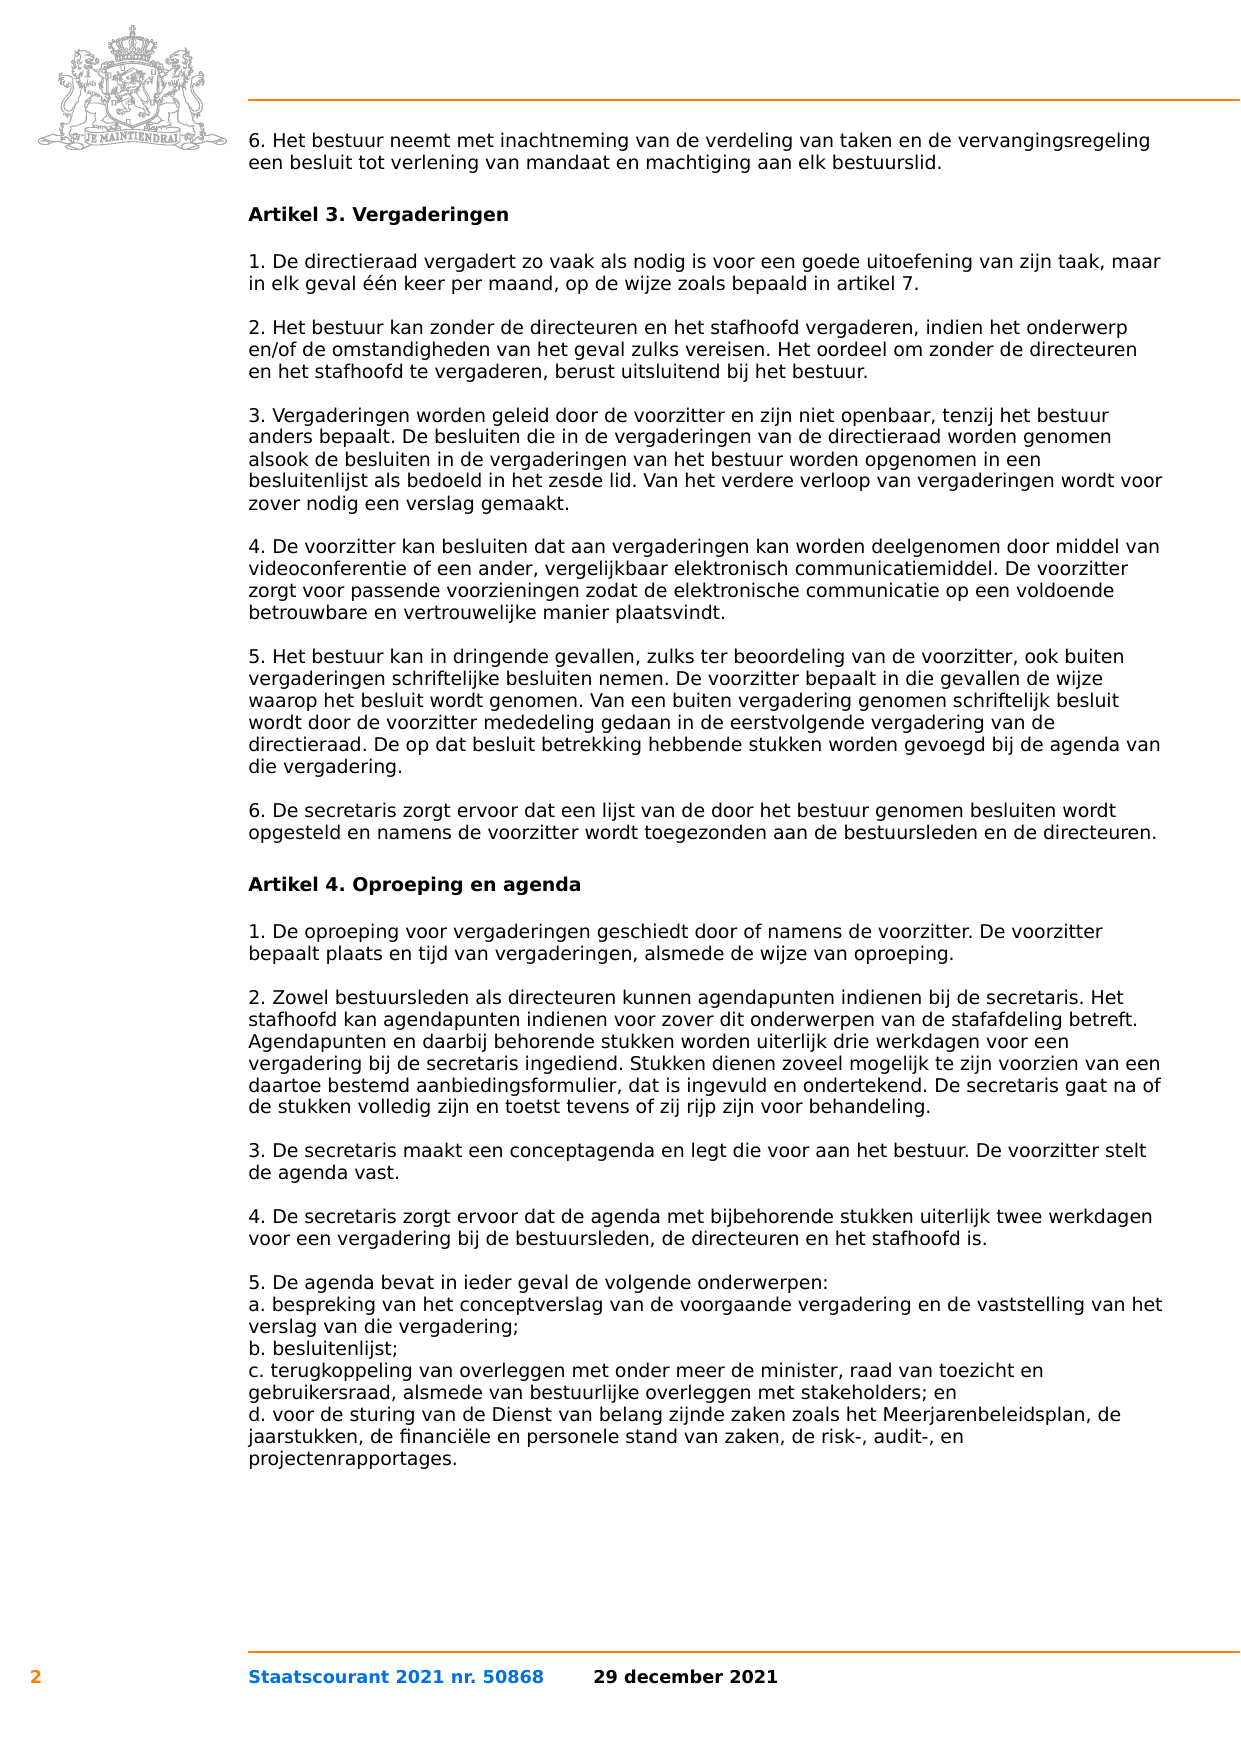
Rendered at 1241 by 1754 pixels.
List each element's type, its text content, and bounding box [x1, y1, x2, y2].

text 3. De secretaris maakt een conceptagenda en legt die voor aan het bestuur. De voorzitter stelt de agenda vast. [248, 1140, 1163, 1184]
picture [38, 25, 227, 150]
text 5. Het bestuur kan in dringende gevallen, zulks ter beoordeling van de voorzitter, ook buiten vergaderingen schriftelijke besluiten nemen. De voorzitter bepaalt in die gevallen de wijze waarop het besluit wordt genomen. Van een buiten vergadering genomen schriftelijk besluit wordt door de voorzitter mededeling gedaan in de eerstvolgende vergadering van de directieraad. De op dat besluit betrekking hebbende stukken worden gevoegd bij de agenda van die vergadering. [248, 646, 1163, 778]
subtitle Artikel 3. Vergaderingen [248, 204, 1163, 226]
text 2. Zowel bestuursleden als directeuren kunnen agendapunten indienen bij de secretaris. Het stafhoofd kan agendapunten indienen voor zover dit onderwerpen van de stafafdeling betreft. Agendapunten en daarbij behorende stukken worden uiterlijk drie werkdagen voor een vergadering bij de secretaris ingediend. Stukken dienen zoveel mogelijk te zijn voorzien van een daartoe bestemd aanbiedingsformulier, dat is ingevuld en ondertekend. De secretaris gaat na of de stukken volledig zijn en toetst tevens of zij rijp zijn voor behandeling. [248, 987, 1163, 1118]
text a. bespreking van het conceptverslag van de voorgaande vergadering en de vaststelling van het verslag van die vergadering; [248, 1294, 1163, 1338]
subtitle Artikel 4. Oproeping en agenda [248, 874, 1163, 896]
text d. voor de sturing van de Dienst van belang zijnde zaken zoals het Meerjarenbeleidsplan, de jaarstukken, de financiële en personele stand van zaken, de risk-, audit-, en projectenrapportages. [248, 1404, 1163, 1470]
text 6. Het bestuur neemt met inachtneming van de verdeling van taken en de vervangingsregeling een besluit tot verlening van mandaat en machtiging aan elk bestuurslid. [248, 130, 1163, 174]
text c. terugkoppeling van overleggen met onder meer de minister, raad van toezicht en gebruikersraad, alsmede van bestuurlijke overleggen met stakeholders; en [248, 1360, 1163, 1404]
text 5. De agenda bevat in ieder geval de volgende onderwerpen: [248, 1272, 1163, 1294]
text b. besluitenlijst; [248, 1338, 1163, 1360]
text 1. De oproeping voor vergaderingen geschiedt door of namens de voorzitter. De voorzitter bepaalt plaats en tijd van vergaderingen, alsmede de wijze van oproeping. [248, 921, 1163, 965]
text 4. De secretaris zorgt ervoor dat de agenda met bijbehorende stukken uiterlijk twee werkdagen voor een vergadering bij de bestuursleden, de directeuren en het stafhoofd is. [248, 1206, 1163, 1250]
text 3. Vergaderingen worden geleid door de voorzitter en zijn niet openbaar, tenzij het bestuur anders bepaalt. De besluiten die in de vergaderingen van de directieraad worden genomen alsook de besluiten in de vergaderingen van het bestuur worden opgenomen in een besluitenlijst als bedoeld in het zesde lid. Van het verdere verloop van vergaderingen wordt voor zover nodig een verslag gemaakt. [248, 404, 1163, 514]
text 1. De directieraad vergadert zo vaak als nodig is voor een goede uitoefening van zijn taak, maar in elk geval één keer per maand, op de wijze zoals bepaald in artikel 7. [248, 251, 1163, 295]
text 2. Het bestuur kan zonder de directeuren en het stafhoofd vergaderen, indien het onderwerp en/of de omstandigheden van het geval zulks vereisen. Het oordeel om zonder de directeuren en het stafhoofd te vergaderen, berust uitsluitend bij het bestuur. [248, 317, 1163, 383]
text 6. De secretaris zorgt ervoor dat een lijst van de door het bestuur genomen besluiten wordt opgesteld en namens de voorzitter wordt toegezonden aan de bestuursleden en de directeuren. [248, 800, 1163, 844]
text 4. De voorzitter kan besluiten dat aan vergaderingen kan worden deelgenomen door middel van videoconferentie of een ander, vergelijkbaar elektronisch communicatiemiddel. De voorzitter zorgt voor passende voorzieningen zodat de elektronische communicatie op een voldoende betrouwbare en vertrouwelijke manier plaatsvindt. [248, 536, 1163, 624]
